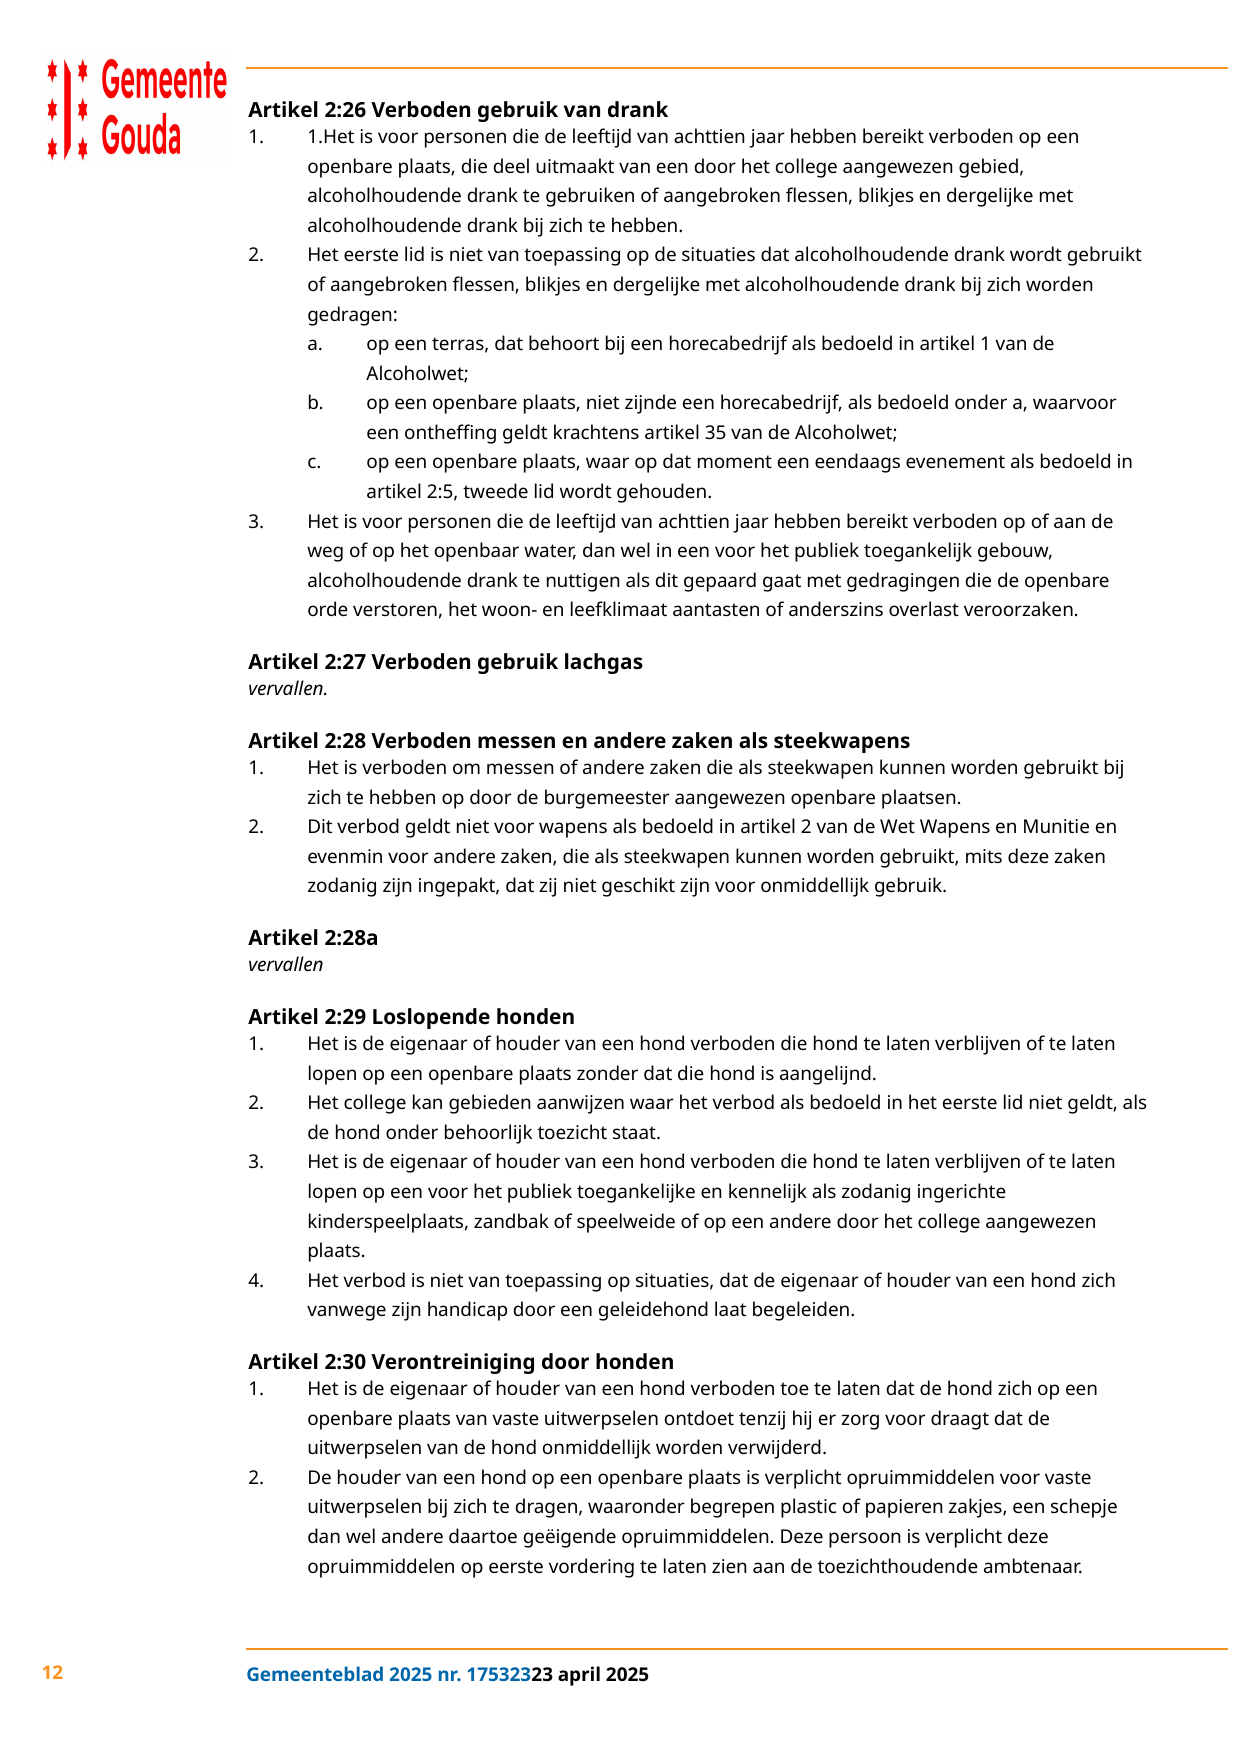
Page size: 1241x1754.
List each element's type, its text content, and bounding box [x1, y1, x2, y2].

list Het college kan gebieden aanwijzen waar het verbod als bedoeld in het eerste lid niet geldt, als de hond onder behoorlijk toezicht staat. [248, 1089, 1152, 1145]
text vervallen [248, 951, 1152, 977]
text Artikel 2:27 Verboden gebruik lachgas [248, 647, 1152, 675]
text Artikel 2:29 Loslopende honden [248, 1002, 1152, 1030]
list op een openbare plaats, waar op dat moment een eendaags evenement als bedoeld in artikel 2:5, tweede lid wordt gehouden. [307, 449, 1152, 504]
list Het eerste lid is niet van toepassing op de situaties dat alcoholhoudende drank wordt gebruikt of aangebroken flessen, blikjes en dergelijke met alcoholhoudende drank bij zich worden gedragen: [248, 242, 1152, 326]
text Artikel 2:28 Verboden messen en andere zaken als steekwapens [248, 726, 1152, 754]
text Artikel 2:30 Verontreiniging door honden [248, 1347, 1152, 1375]
list Het verbod is niet van toepassing op situaties, dat de eigenaar of houder van een hond zich vanwege zijn handicap door een geleidehond laat begeleiden. [248, 1267, 1152, 1322]
text vervallen. [248, 675, 1152, 701]
list Het is de eigenaar of houder van een hond verboden die hond te laten verblijven of te laten lopen op een voor het publiek toegankelijke en kennelijk als zodanig ingerichte kinderspeelplaats, zandbak of speelweide of op een andere door het college aangewezen plaats. [248, 1149, 1152, 1263]
picture [41, 47, 231, 172]
list De houder van een hond op een openbare plaats is verplicht opruimmiddelen voor vaste uitwerpselen bij zich te dragen, waaronder begrepen plastic of papieren zakjes, een schepje dan wel andere daartoe geëigende opruimmiddelen. Deze persoon is verplicht deze opruimmiddelen op eerste vordering te laten zien aan de toezichthoudende ambtenaar. [248, 1464, 1152, 1579]
list op een openbare plaats, niet zijnde een horecabedrijf, als bedoeld onder a, waarvoor een ontheffing geldt krachtens artikel 35 van de Alcoholwet; [307, 389, 1152, 445]
list Het is de eigenaar of houder van een hond verboden toe te laten dat de hond zich op een openbare plaats van vaste uitwerpselen ontdoet tenzij hij er zorg voor draagt dat de uitwerpselen van de hond onmiddellijk worden verwijderd. [248, 1375, 1152, 1460]
text Artikel 2:28a [248, 923, 1152, 951]
list Het is de eigenaar of houder van een hond verboden die hond te laten verblijven of te laten lopen op een openbare plaats zonder dat die hond is aangelijnd. [248, 1030, 1152, 1086]
text Artikel 2:26 Verboden gebruik van drank [248, 95, 1152, 123]
list Het is voor personen die de leeftijd van achttien jaar hebben bereikt verboden op of aan de weg of op het openbaar water, dan wel in een voor het publiek toegankelijk gebouw, alcoholhoudende drank te nuttigen als dit gepaard gaat met gedragingen die de openbare orde verstoren, het woon- en leefklimaat aantasten of anderszins overlast veroorzaken. [248, 508, 1152, 622]
list Dit verbod geldt niet voor wapens als bedoeld in artikel 2 van de Wet Wapens en Munitie en evenmin voor andere zaken, die als steekwapen kunnen worden gebruikt, mits deze zaken zodanig zijn ingepakt, dat zij niet geschikt zijn voor onmiddellijk gebruik. [248, 813, 1152, 898]
list Het is verboden om messen of andere zaken die als steekwapen kunnen worden gebruikt bij zich te hebben op door de burgemeester aangewezen openbare plaatsen. [248, 754, 1152, 809]
list op een terras, dat behoort bij een horecabedrijf als bedoeld in artikel 1 van de Alcoholwet; [307, 330, 1152, 386]
list 1.Het is voor personen die de leeftijd van achttien jaar hebben bereikt verboden op een openbare plaats, die deel uitmaakt van een door het college aangewezen gebied, alcoholhoudende drank te gebruiken of aangebroken flessen, blikjes en dergelijke met alcoholhoudende drank bij zich te hebben. [248, 123, 1152, 238]
